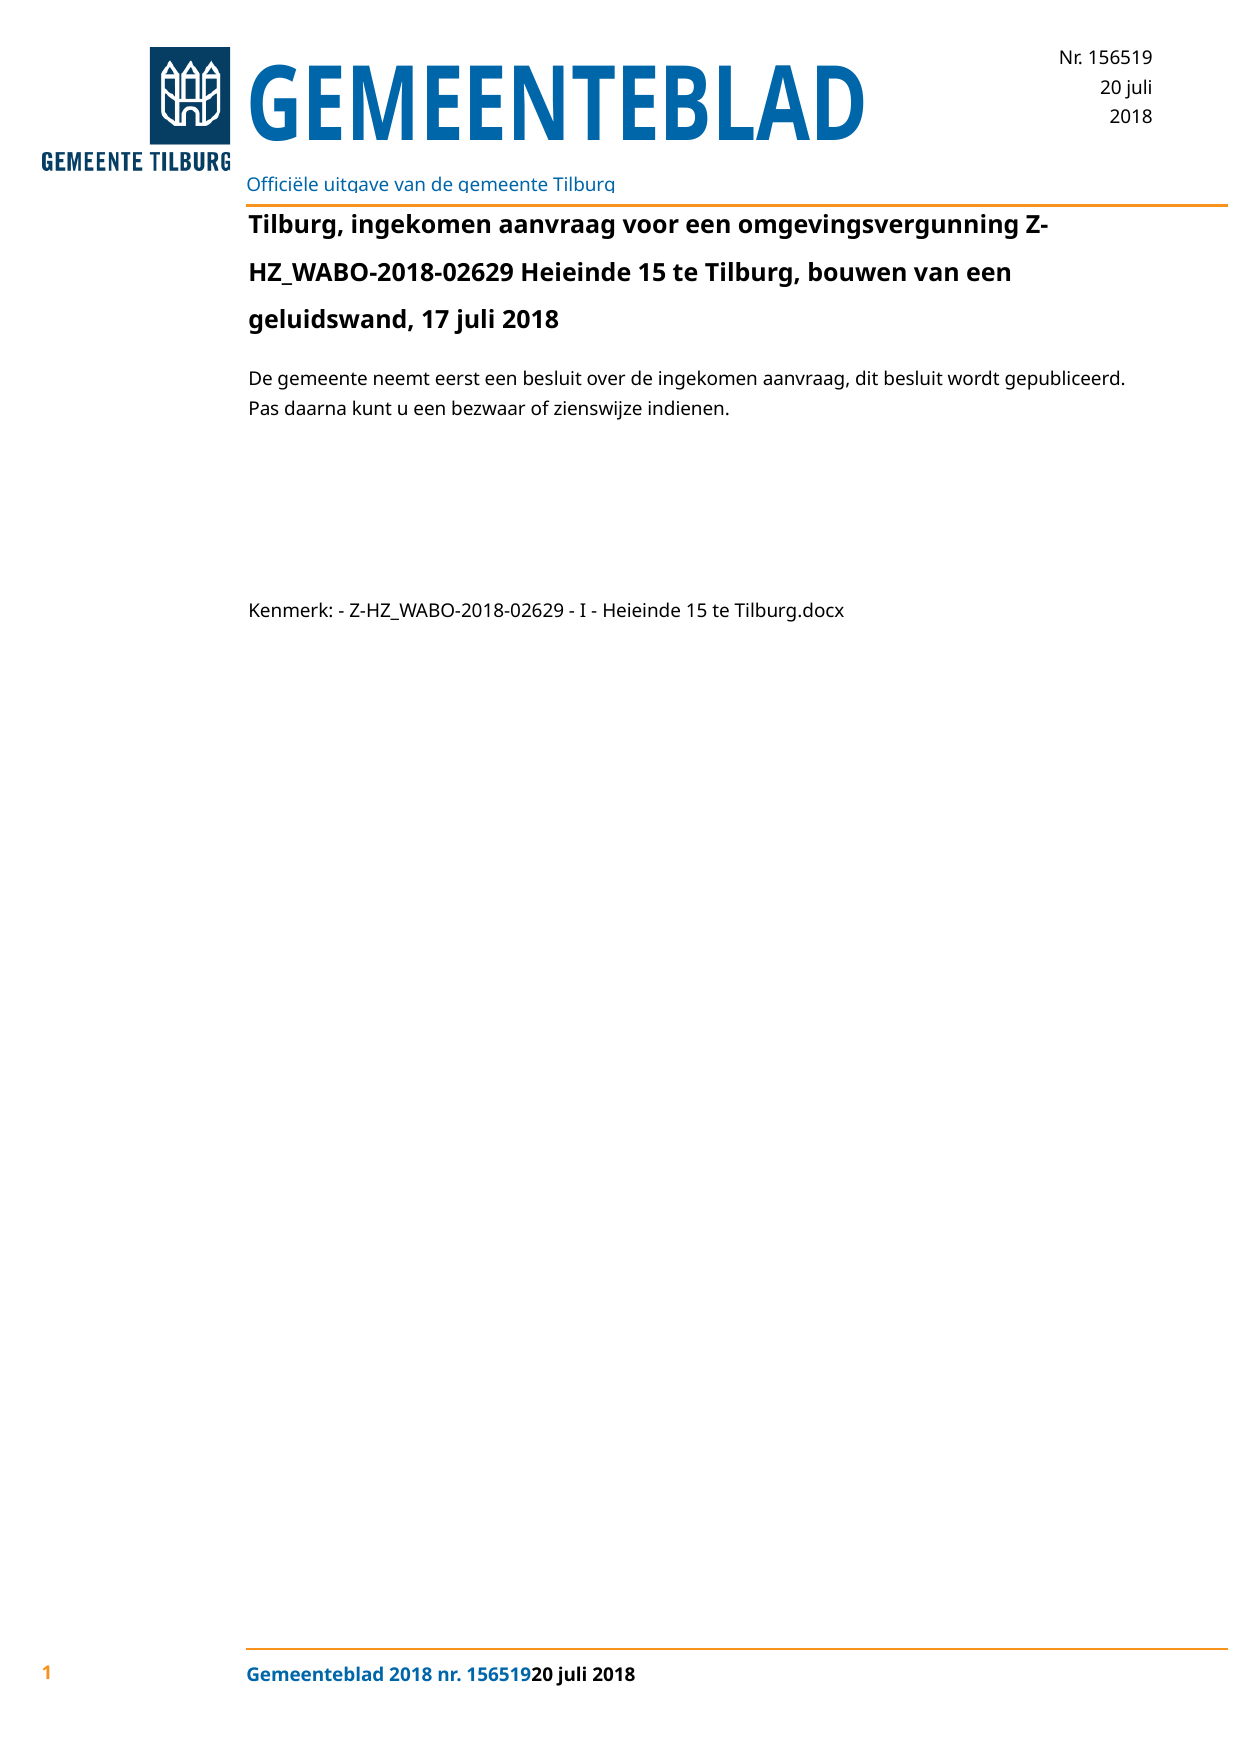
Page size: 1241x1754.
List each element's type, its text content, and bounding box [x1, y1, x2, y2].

picture [41, 47, 231, 172]
text De gemeente neemt eerst een besluit over de ingekomen aanvraag, dit besluit wordt gepubliceerd. Pas daarna kunt u een bezwaar of zienswijze indienen. [248, 366, 1152, 421]
text Tilburg, ingekomen aanvraag voor een omgevingsvergunning Z-HZ_WABO-2018-02629 Heieinde 15 te Tilburg, bouwen van een geluidswand, 17 juli 2018 [248, 207, 1152, 336]
text Kenmerk: - Z-HZ_WABO-2018-02629 - I - Heieinde 15 te Tilburg.docx [248, 597, 1152, 622]
